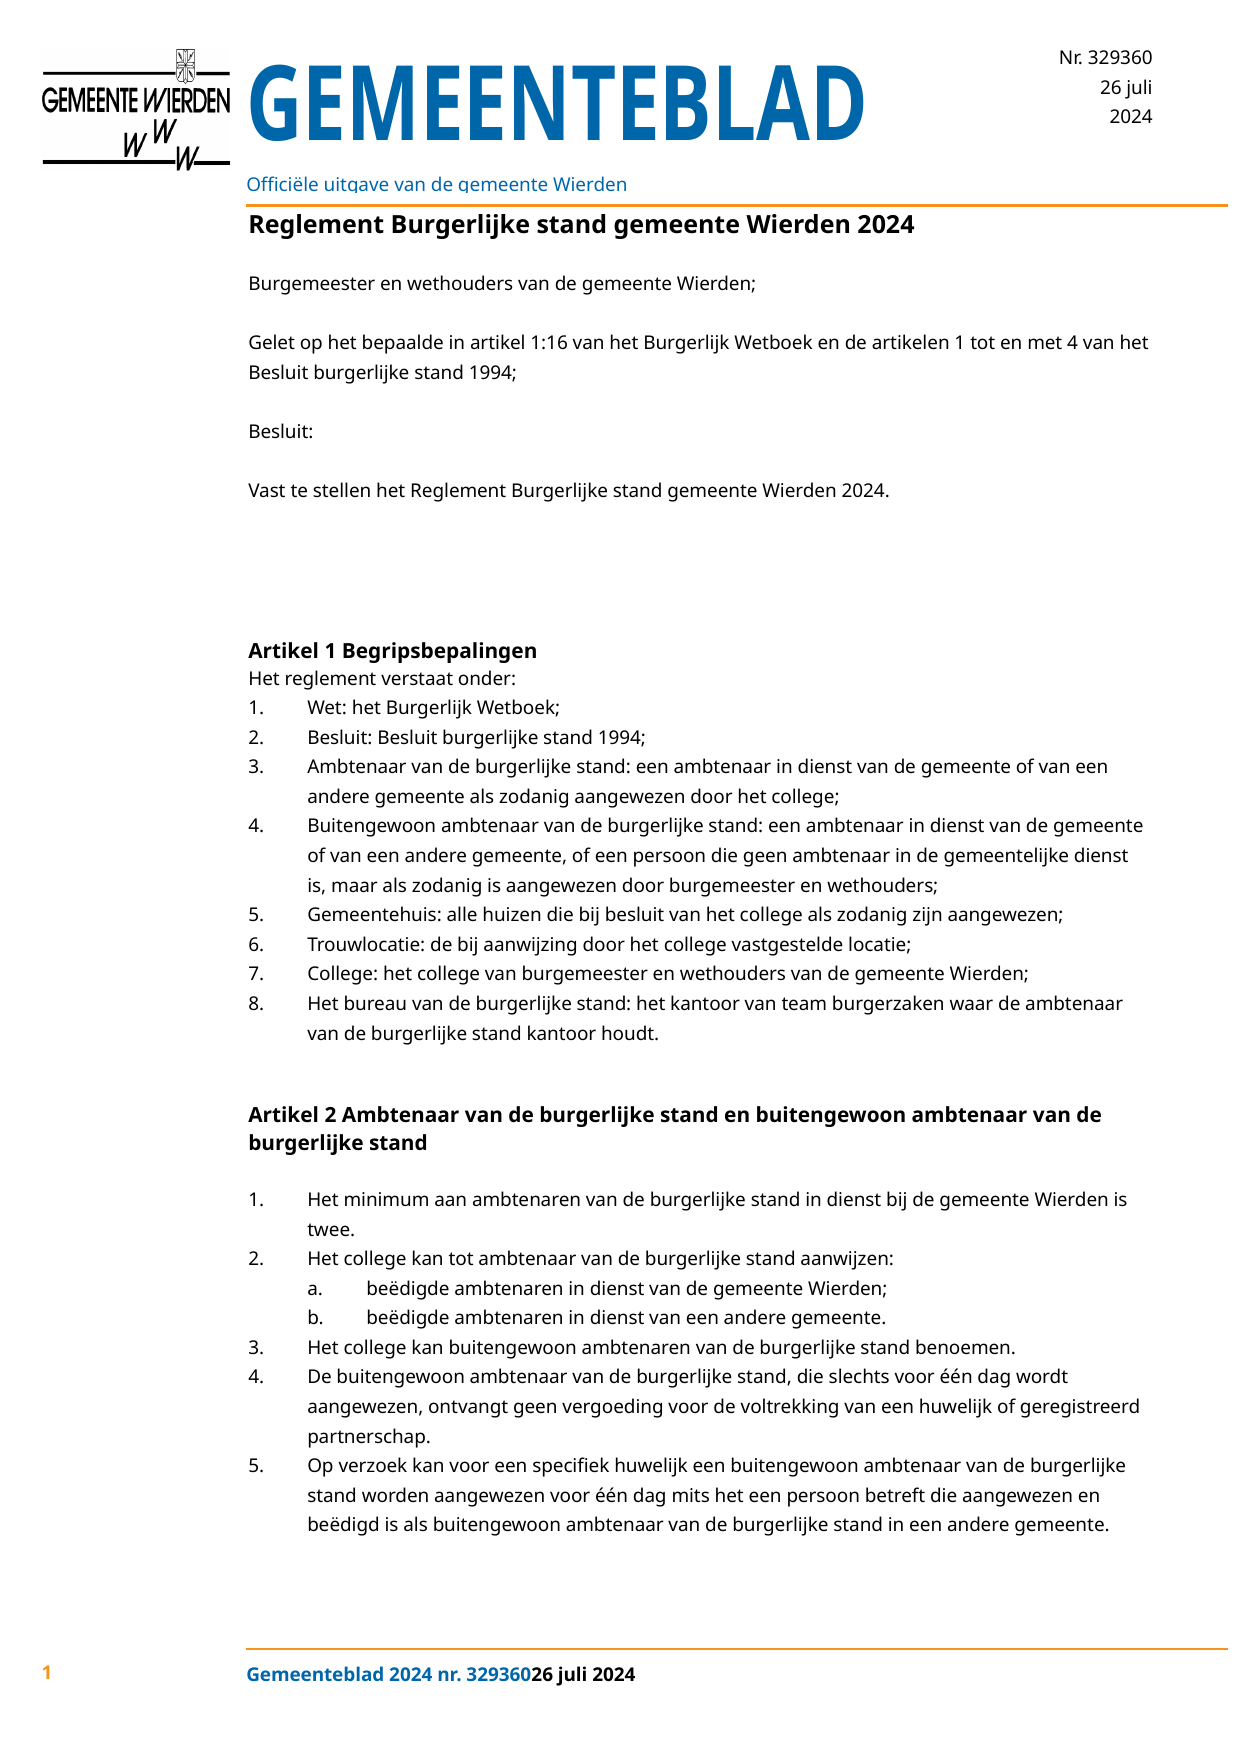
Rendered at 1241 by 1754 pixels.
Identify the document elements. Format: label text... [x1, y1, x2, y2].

list Gemeentehuis: alle huizen die bij besluit van het college als zodanig zijn aangewezen; [248, 901, 1152, 927]
text Het reglement verstaat onder: [248, 665, 1152, 690]
list De buitengewoon ambtenaar van de burgerlijke stand, die slechts voor één dag wordt aangewezen, ontvangt geen vergoeding voor de voltrekking van een huwelijk of geregistreerd partnerschap. [248, 1364, 1152, 1448]
list Ambtenaar van de burgerlijke stand: een ambtenaar in dienst van de gemeente of van een andere gemeente als zodanig aangewezen door het college; [248, 753, 1152, 809]
list Wet: het Burgerlijk Wetboek; [248, 694, 1152, 720]
text Gelet op het bepaalde in artikel 1:16 van het Burgerlijk Wetboek en de artikelen 1 tot en met 4 van het Besluit burgerlijke stand 1994; [248, 329, 1152, 385]
list Het college kan tot ambtenaar van de burgerlijke stand aanwijzen: [248, 1245, 1152, 1271]
list Het minimum aan ambtenaren van de burgerlijke stand in dienst bij de gemeente Wierden is twee. [248, 1186, 1152, 1241]
text Besluit: [248, 418, 1152, 444]
list Trouwlocatie: de bij aanwijzing door het college vastgestelde locatie; [248, 931, 1152, 957]
list Op verzoek kan voor een specifiek huwelijk een buitengewoon ambtenaar van de burgerlijke stand worden aangewezen voor één dag mits het een persoon betreft die aangewezen en beëdigd is als buitengewoon ambtenaar van de burgerlijke stand in een andere gemeente. [248, 1452, 1152, 1537]
list Besluit: Besluit burgerlijke stand 1994; [248, 724, 1152, 749]
list beëdigde ambtenaren in dienst van de gemeente Wierden; [307, 1275, 1152, 1301]
list Het college kan buitengewoon ambtenaren van de burgerlijke stand benoemen. [248, 1334, 1152, 1360]
list Het bureau van de burgerlijke stand: het kantoor van team burgerzaken waar de ambtenaar van de burgerlijke stand kantoor houdt. [248, 990, 1152, 1045]
text Vast te stellen het Reglement Burgerlijke stand gemeente Wierden 2024. [248, 477, 1152, 503]
text Artikel 2 Ambtenaar van de burgerlijke stand en buitengewoon ambtenaar van de burgerlijke stand [248, 1100, 1152, 1157]
text Reglement Burgerlijke stand gemeente Wierden 2024 [248, 207, 1152, 241]
picture [41, 47, 231, 172]
list Buitengewoon ambtenaar van de burgerlijke stand: een ambtenaar in dienst van de gemeente of van een andere gemeente, of een persoon die geen ambtenaar in de gemeentelijke dienst is, maar als zodanig is aangewezen door burgemeester en wethouders; [248, 813, 1152, 897]
text Burgemeester en wethouders van de gemeente Wierden; [248, 270, 1152, 296]
text Artikel 1 Begripsbepalingen [248, 636, 1152, 665]
list beëdigde ambtenaren in dienst van een andere gemeente. [307, 1304, 1152, 1330]
list College: het college van burgemeester en wethouders van de gemeente Wierden; [248, 961, 1152, 986]
